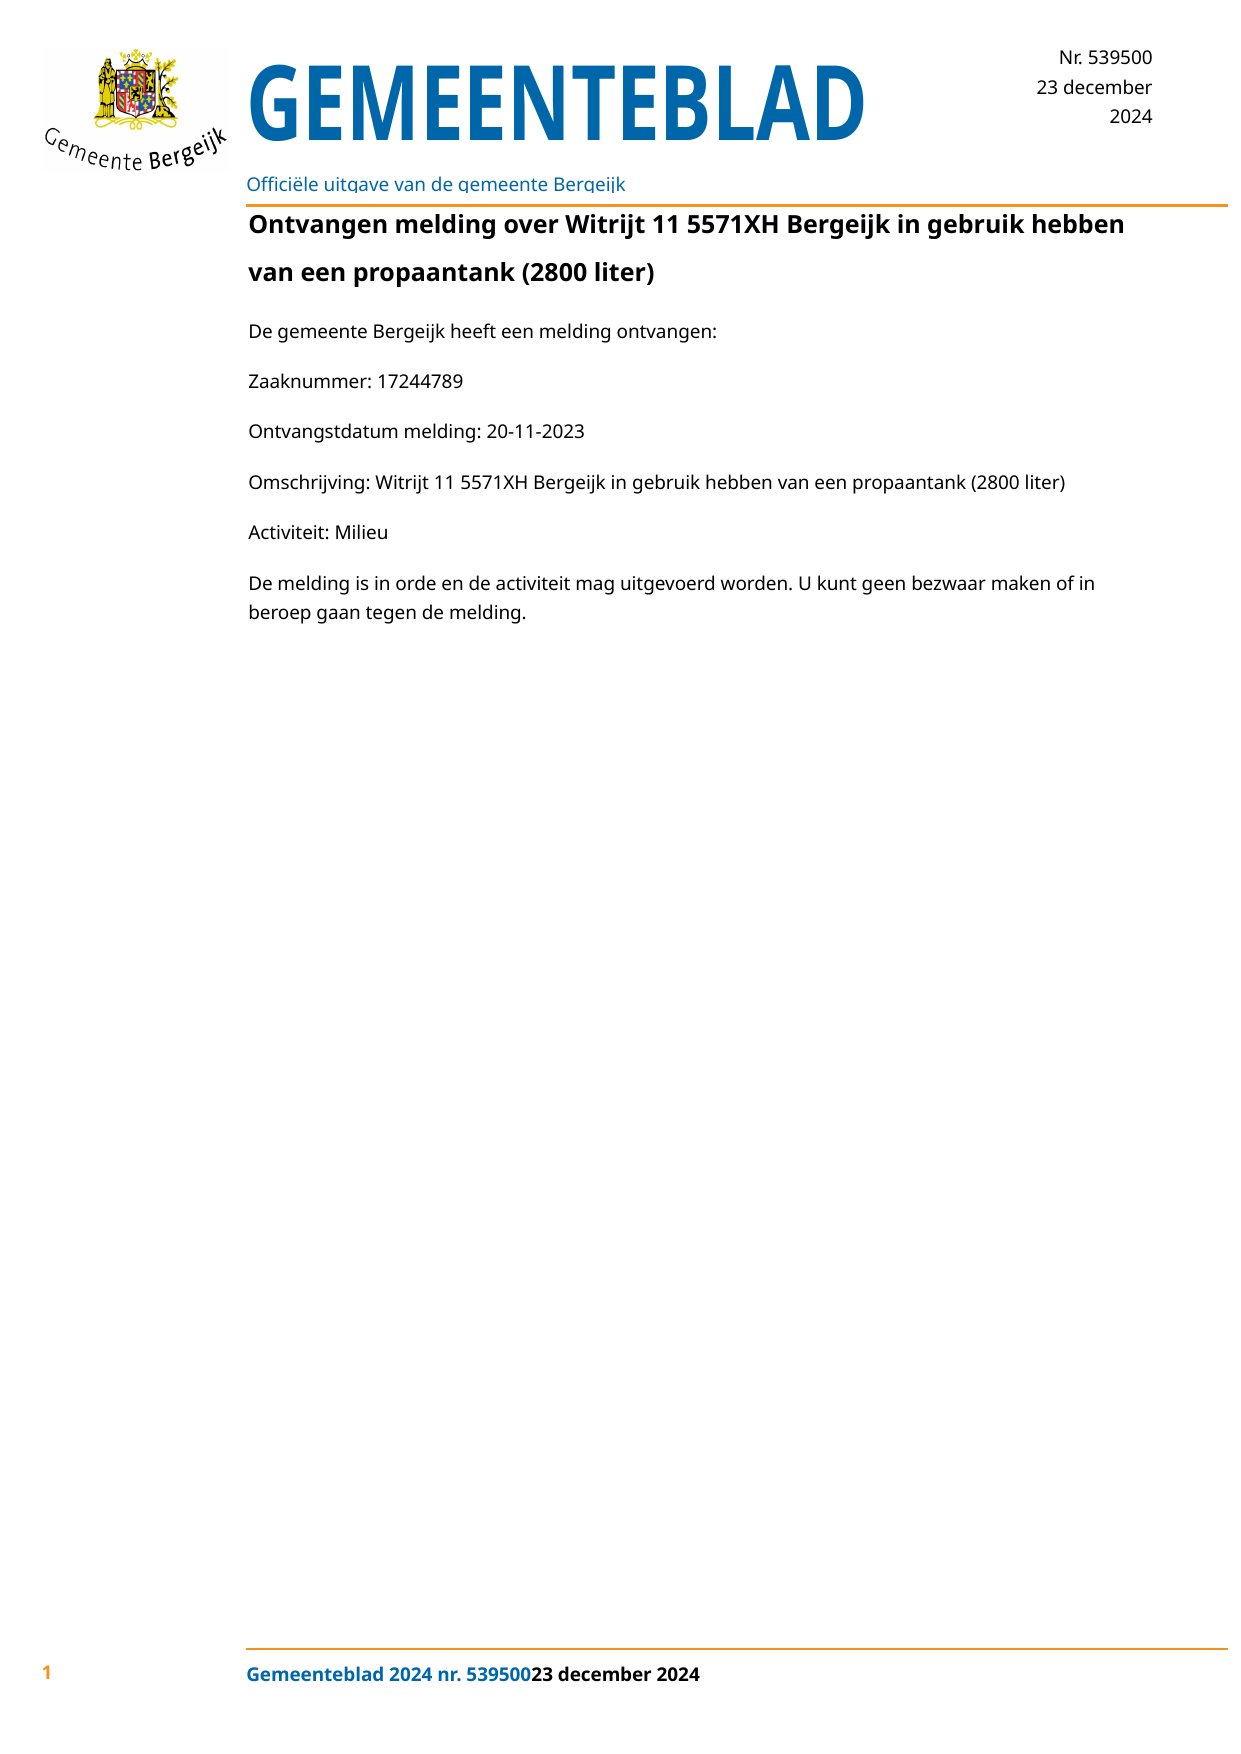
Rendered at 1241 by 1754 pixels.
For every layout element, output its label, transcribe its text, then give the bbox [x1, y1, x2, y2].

text De melding is in orde en de activiteit mag uitgevoerd worden. U kunt geen bezwaar maken of in beroep gaan tegen de melding. [248, 570, 1152, 625]
text Zaaknummer: 17244789 [248, 368, 1152, 394]
text Activiteit: Milieu [248, 519, 1152, 545]
text De gemeente Bergeijk heeft een melding ontvangen: [248, 318, 1152, 344]
text Ontvangstdatum melding: 20-11-2023 [248, 419, 1152, 444]
picture [41, 47, 231, 172]
text Omschrijving: Witrijt 11 5571XH Bergeijk in gebruik hebben van een propaantank (2800 liter) [248, 469, 1152, 495]
text Ontvangen melding over Witrijt 11 5571XH Bergeijk in gebruik hebben van een propaantank (2800 liter) [248, 207, 1152, 288]
